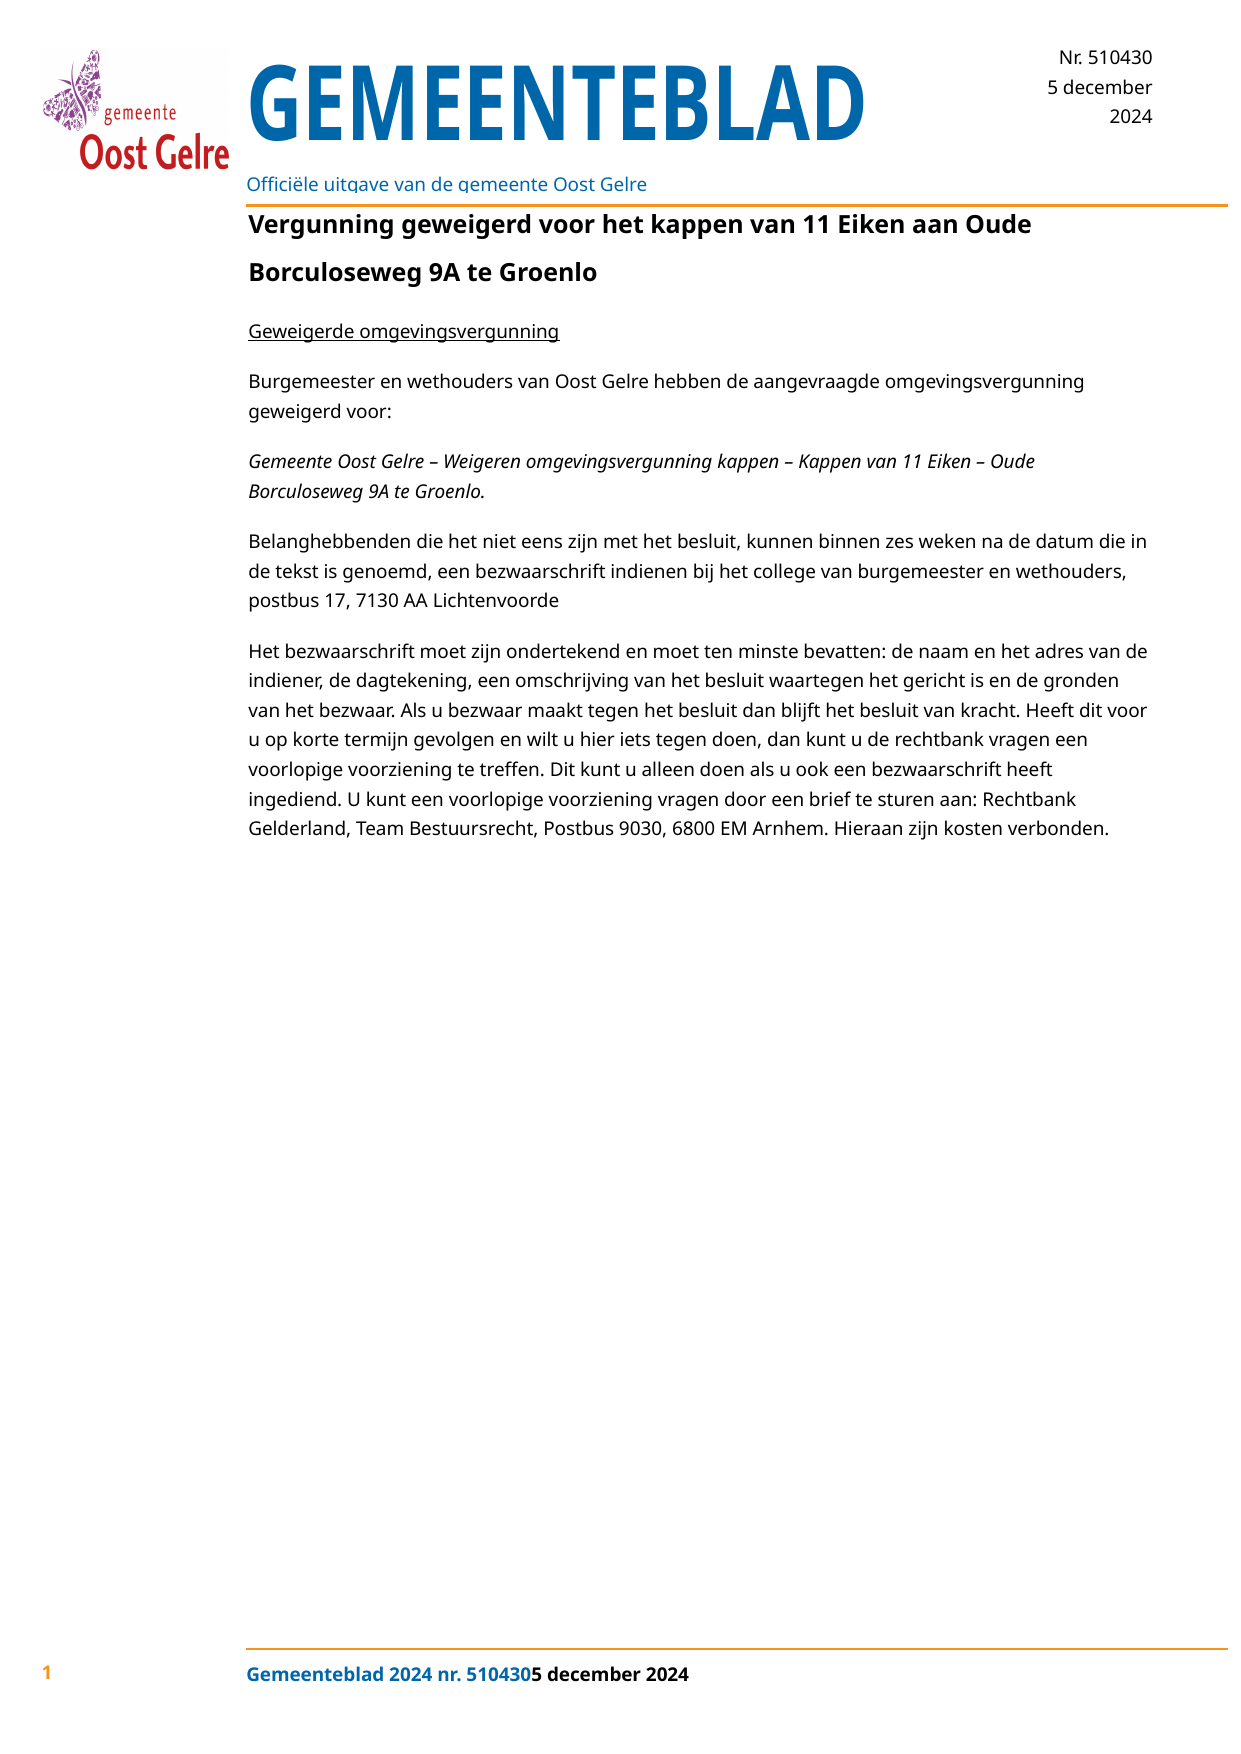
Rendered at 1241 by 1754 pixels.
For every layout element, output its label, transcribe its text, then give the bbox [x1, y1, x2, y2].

text Geweigerde omgevingsvergunning [248, 318, 1152, 344]
text Belanghebbenden die het niet eens zijn met het besluit, kunnen binnen zes weken na de datum die in de tekst is genoemd, een bezwaarschrift indienen bij het college van burgemeester en wethouders, postbus 17, 7130 AA Lichtenvoorde [248, 528, 1152, 613]
text Vergunning geweigerd voor het kappen van 11 Eiken aan Oude Borculoseweg 9A te Groenlo [248, 207, 1152, 288]
picture [41, 47, 231, 172]
text Gemeente Oost Gelre – Weigeren omgevingsvergunning kappen – Kappen van 11 Eiken – Oude Borculoseweg 9A te Groenlo. [248, 448, 1152, 504]
text Burgemeester en wethouders van Oost Gelre hebben de aangevraagde omgevingsvergunning geweigerd voor: [248, 368, 1152, 424]
text Het bezwaarschrift moet zijn ondertekend en moet ten minste bevatten: de naam en het adres van de indiener, de dagtekening, een omschrijving van het besluit waartegen het gericht is en de gronden van het bezwaar. Als u bezwaar maakt tegen het besluit dan blijft het besluit van kracht. Heeft dit voor u op korte termijn gevolgen en wilt u hier iets tegen doen, dan kunt u de rechtbank vragen een voorlopige voorziening te treffen. Dit kunt u alleen doen als u ook een bezwaarschrift heeft ingediend. U kunt een voorlopige voorziening vragen door een brief te sturen aan: Rechtbank Gelderland, Team Bestuursrecht, Postbus 9030, 6800 EM Arnhem. Hieraan zijn kosten verbonden. [248, 638, 1152, 841]
